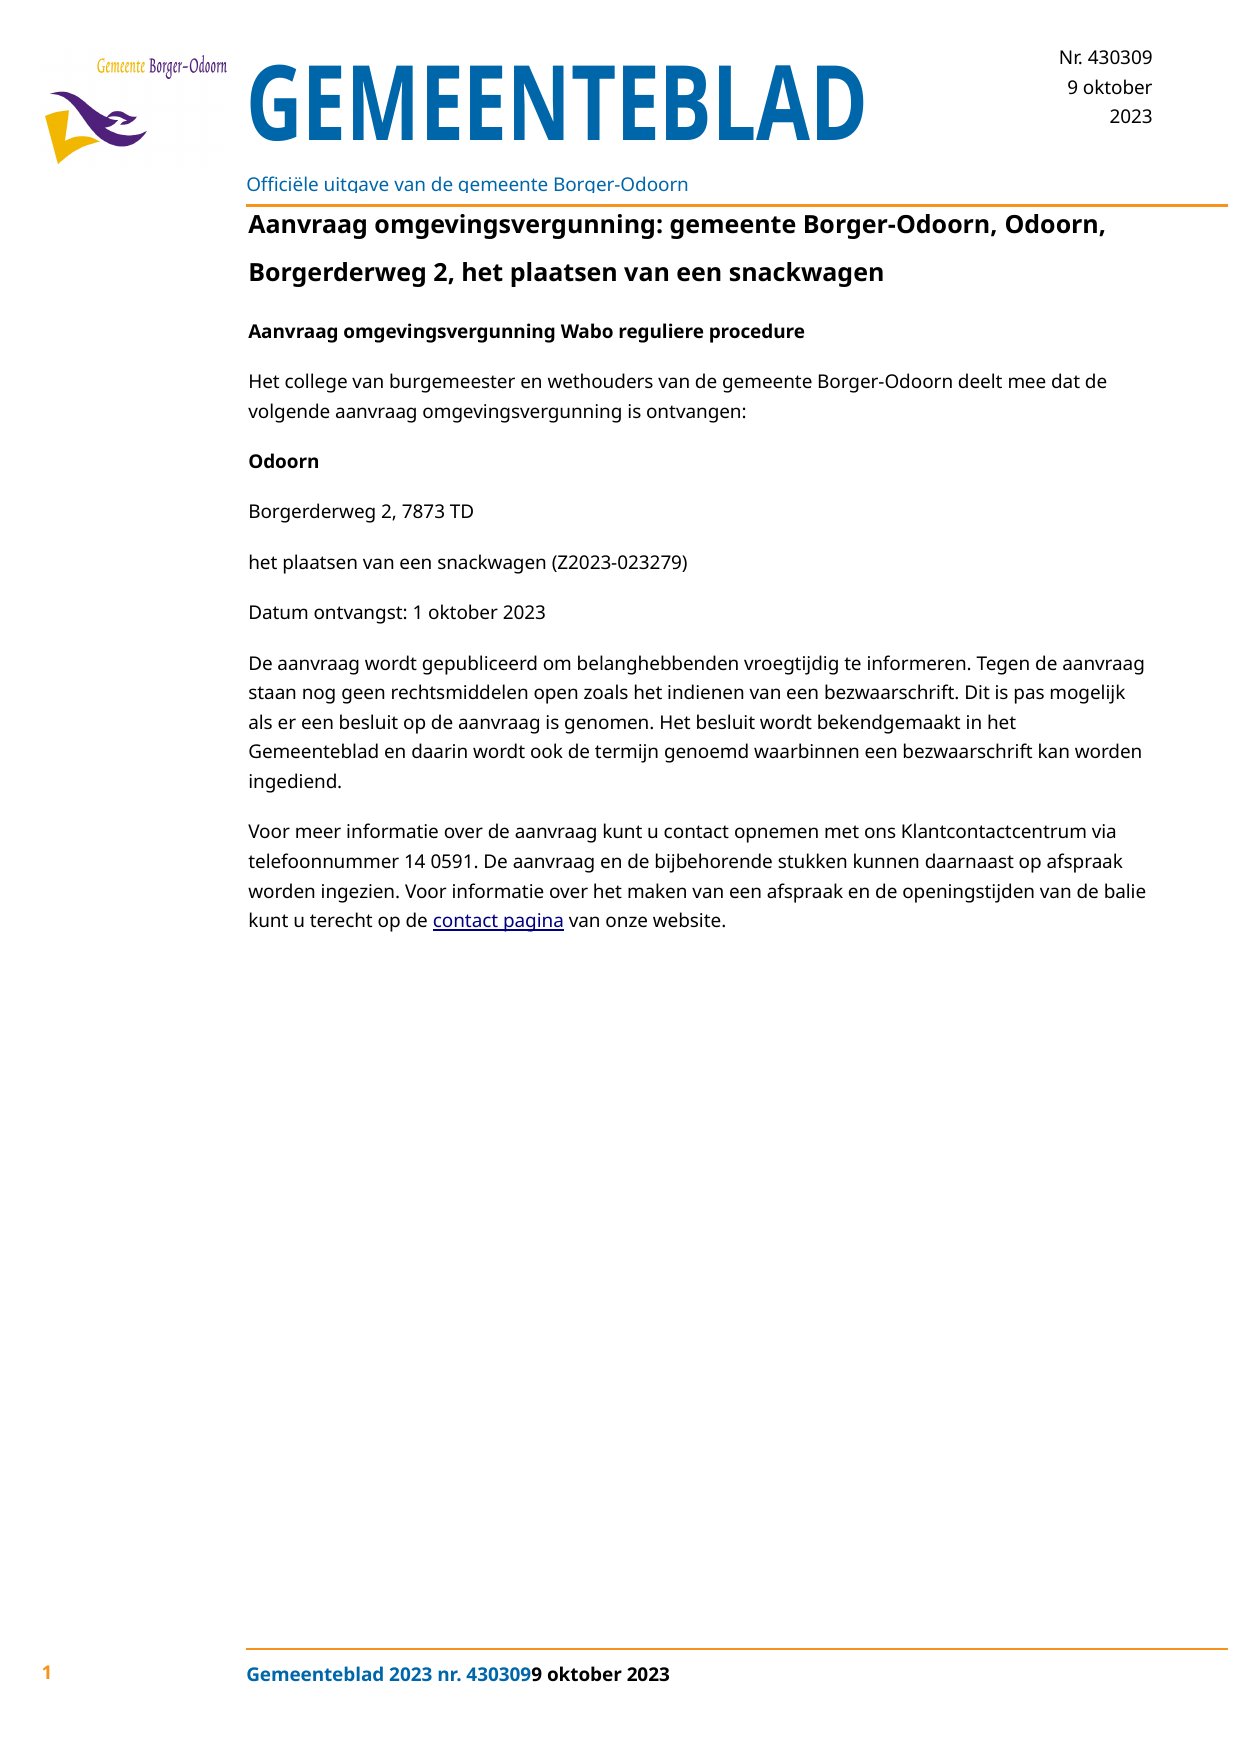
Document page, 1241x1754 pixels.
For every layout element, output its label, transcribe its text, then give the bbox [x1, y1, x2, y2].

text Borgerderweg 2, 7873 TD [248, 499, 1152, 524]
text Aanvraag omgevingsvergunning Wabo reguliere procedure [248, 318, 1152, 344]
text Het college van burgemeester en wethouders van de gemeente Borger-Odoorn deelt mee dat de volgende aanvraag omgevingsvergunning is ontvangen: [248, 368, 1152, 424]
text Datum ontvangst: 1 oktober 2023 [248, 599, 1152, 625]
text Voor meer informatie over de aanvraag kunt u contact opnemen met ons Klantcontactcentrum via telefoonnummer 14 0591. De aanvraag en de bijbehorende stukken kunnen daarnaast op afspraak worden ingezien. Voor informatie over het maken van een afspraak en de openingstijden van de balie kunt u terecht op de contact pagina van onze website. [248, 819, 1152, 933]
picture [41, 47, 231, 172]
text Aanvraag omgevingsvergunning: gemeente Borger-Odoorn, Odoorn, Borgerderweg 2, het plaatsen van een snackwagen [248, 207, 1152, 288]
text Odoorn [248, 448, 1152, 474]
text het plaatsen van een snackwagen (Z2023-023279) [248, 549, 1152, 575]
text De aanvraag wordt gepubliceerd om belanghebbenden vroegtijdig te informeren. Tegen de aanvraag staan nog geen rechtsmiddelen open zoals het indienen van een bezwaarschrift. Dit is pas mogelijk als er een besluit op de aanvraag is genomen. Het besluit wordt bekendgemaakt in het Gemeenteblad en daarin wordt ook de termijn genoemd waarbinnen een bezwaarschrift kan worden ingediend. [248, 650, 1152, 794]
